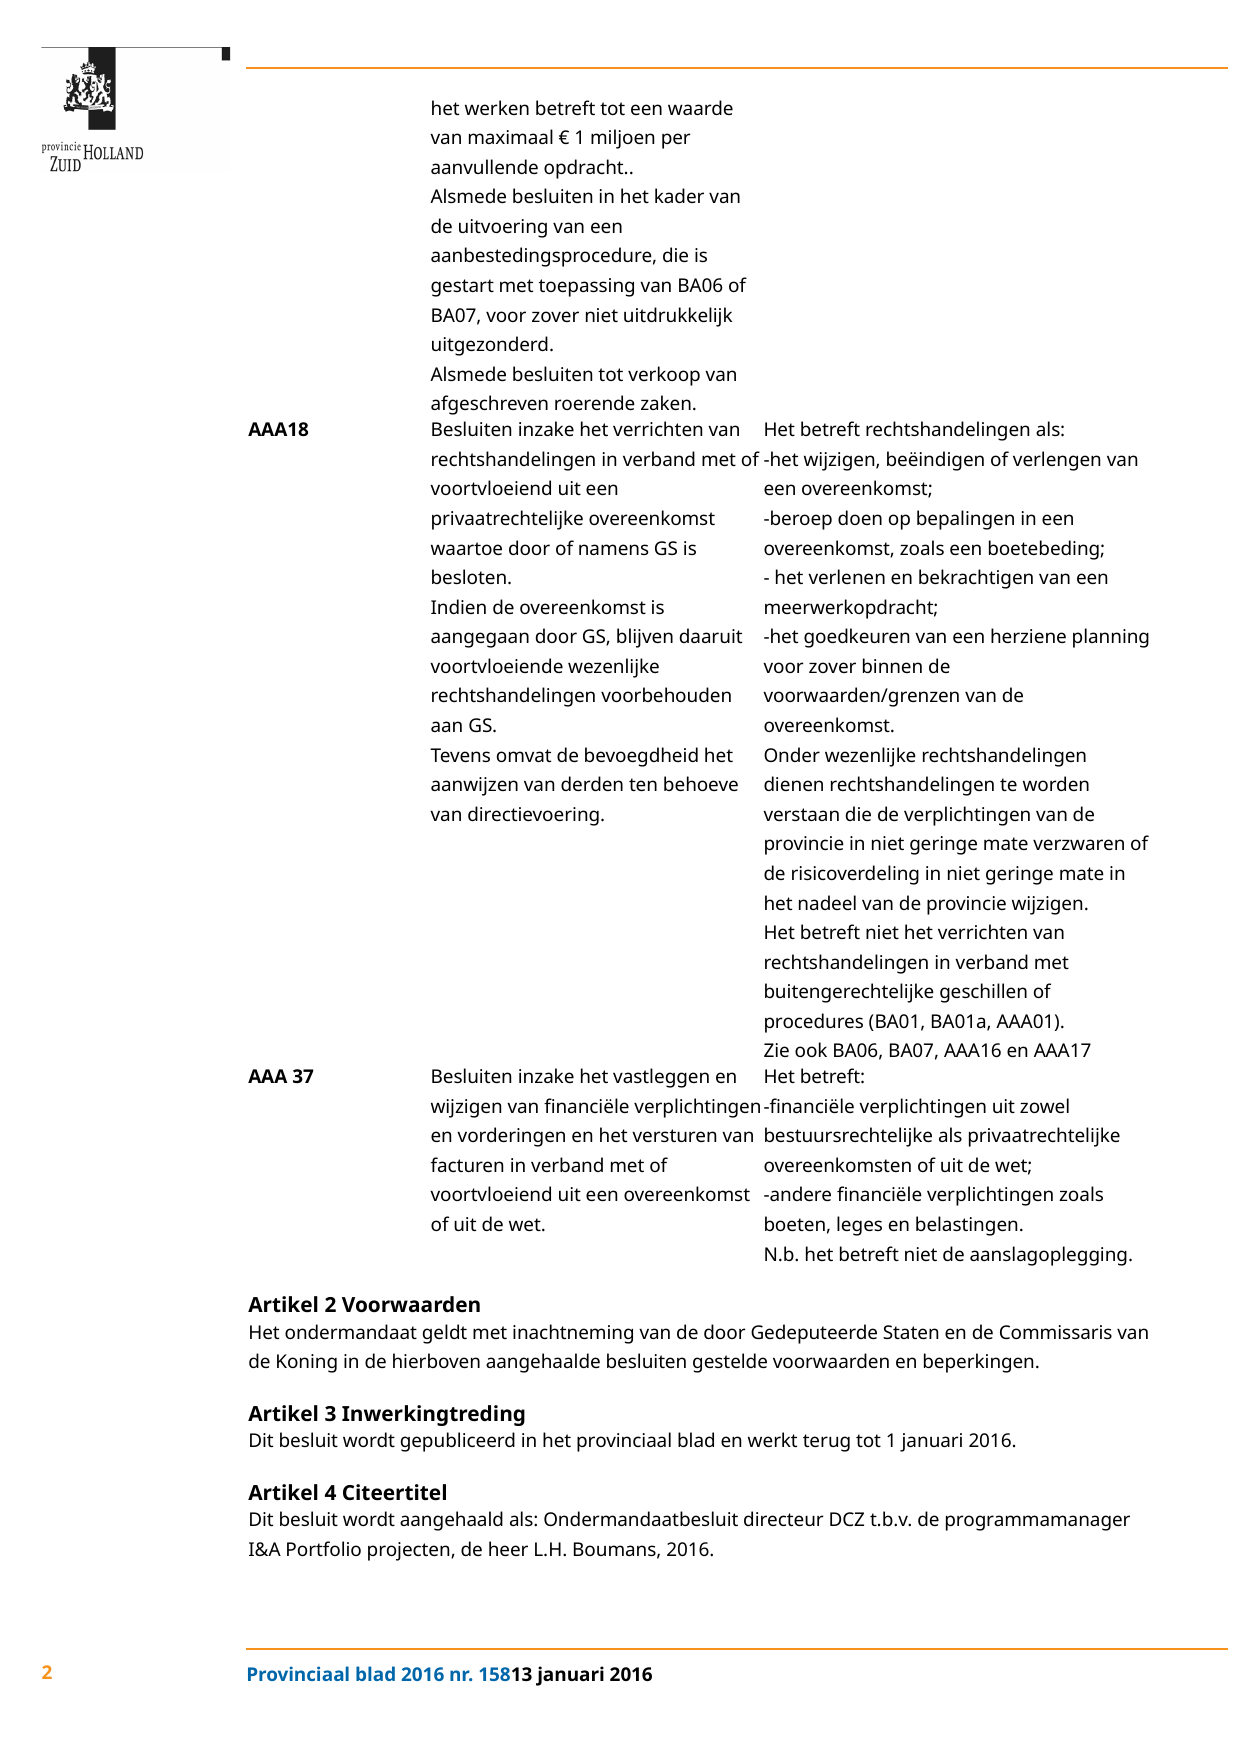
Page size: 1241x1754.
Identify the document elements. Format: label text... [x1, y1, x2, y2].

table_cell [763, 95, 1152, 416]
text Dit besluit wordt aangehaald als: Ondermandaatbesluit directeur DCZ t.b.v. de programmamanager I&A Portfolio projecten, de heer L.H. Boumans, 2016. [248, 1506, 1152, 1562]
text Artikel 2 Voorwaarden [248, 1291, 1152, 1319]
text Artikel 4 Citeertitel [248, 1478, 1152, 1506]
text Dit besluit wordt gepubliceerd in het provinciaal blad en werkt terug tot 1 januari 2016. [248, 1427, 1152, 1453]
table_cell Besluiten inzake het vastleggen en wijzigen van financiële verplichtingen en vorderingen en het versturen van facturen in verband met of voortvloeiend uit een overeenkomst of uit de wet. [430, 1063, 763, 1267]
table_cell het werken betreft tot een waarde van maximaal € 1 miljoen per aanvullende opdracht.. Alsmede besluiten in het kader van de uitvoering van een aanbestedingsprocedure, die is gestart met toepassing van BA06 of BA07, voor zover niet uitdrukkelijk uitgezonderd. Alsmede besluiten tot verkoop van afgeschreven roerende zaken. [430, 95, 763, 416]
table_cell AAA 37 [248, 1063, 430, 1267]
text Artikel 3 Inwerkingtreding [248, 1399, 1152, 1427]
table_cell Het betreft rechtshandelingen als: -het wijzigen, beëindigen of verlengen van een overeenkomst; -beroep doen op bepalingen in een overeenkomst, zoals een boetebeding; - het verlenen en bekrachtigen van een meerwerkopdracht; -het goedkeuren van een herziene planning voor zover binnen de voorwaarden/grenzen van de overeenkomst. Onder wezenlijke rechtshandelingen dienen rechtshandelingen te worden verstaan die de verplichtingen van de provincie in niet geringe mate verzwaren of de risicoverdeling in niet geringe mate in het nadeel van de provincie wijzigen. Het betreft niet het verrichten van rechtshandelingen in verband met buitengerechtelijke geschillen of procedures (BA01, BA01a, AAA01). Zie ook BA06, BA07, AAA16 en AAA17 [763, 416, 1152, 1063]
picture [41, 47, 231, 172]
table_cell [248, 95, 430, 416]
table_cell AAA18 [248, 416, 430, 1063]
table_cell Besluiten inzake het verrichten van rechtshandelingen in verband met of voortvloeiend uit een privaatrechtelijke overeenkomst waartoe door of namens GS is besloten. Indien de overeenkomst is aangegaan door GS, blijven daaruit voortvloeiende wezenlijke rechtshandelingen voorbehouden aan GS. Tevens omvat de bevoegdheid het aanwijzen van derden ten behoeve van directievoering. [430, 416, 763, 1063]
table_cell Het betreft: -financiële verplichtingen uit zowel bestuursrechtelijke als privaatrechtelijke overeenkomsten of uit de wet; -andere financiële verplichtingen zoals boeten, leges en belastingen. N.b. het betreft niet de aanslagoplegging. [763, 1063, 1152, 1267]
text Het ondermandaat geldt met inachtneming van de door Gedeputeerde Staten en de Commissaris van de Koning in de hierboven aangehaalde besluiten gestelde voorwaarden en beperkingen. [248, 1319, 1152, 1374]
